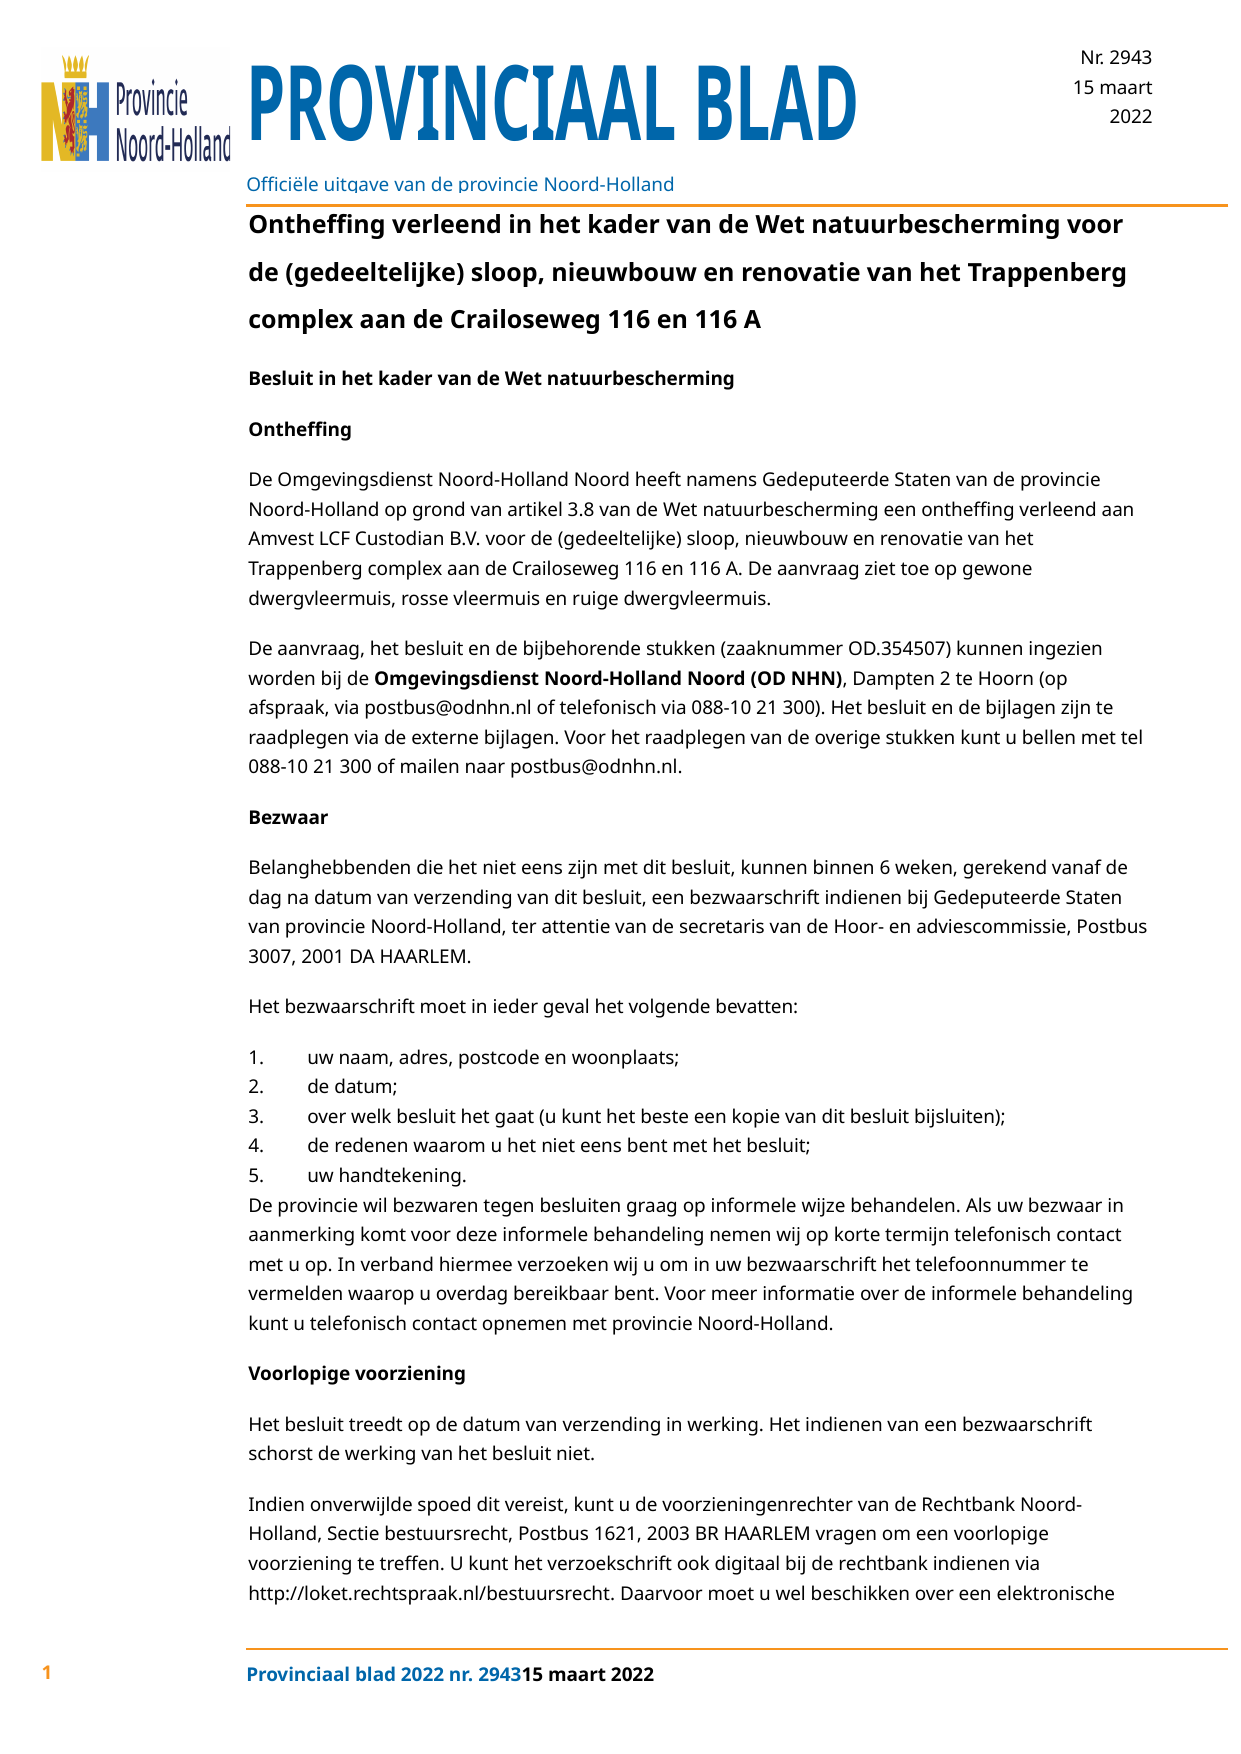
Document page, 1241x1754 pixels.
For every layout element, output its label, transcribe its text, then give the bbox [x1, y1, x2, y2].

picture [41, 47, 231, 172]
text De Omgevingsdienst Noord-Holland Noord heeft namens Gedeputeerde Staten van de provincie Noord-Holland op grond van artikel 3.8 van de Wet natuurbescherming een ontheffing verleend aan Amvest LCF Custodian B.V. voor de (gedeeltelijke) sloop, nieuwbouw en renovatie van het Trappenberg complex aan de Crailoseweg 116 en 116 A. De aanvraag ziet toe op gewone dwergvleermuis, rosse vleermuis en ruige dwergvleermuis. [248, 466, 1152, 610]
list de datum; [248, 1073, 1152, 1099]
list uw naam, adres, postcode en woonplaats; [248, 1044, 1152, 1069]
text Indien onverwijlde spoed dit vereist, kunt u de voorzieningenrechter van de Rechtbank Noord-Holland, Sectie bestuursrecht, Postbus 1621, 2003 BR HAARLEM vragen om een voorlopige voorziening te treffen. U kunt het verzoekschrift ook digitaal bij de rechtbank indienen via http://loket.rechtspraak.nl/bestuursrecht. Daarvoor moet u wel beschikken over een elektronische [248, 1491, 1152, 1605]
text Het bezwaarschrift moet in ieder geval het volgende bevatten: [248, 993, 1152, 1019]
text De provincie wil bezwaren tegen besluiten graag op informele wijze behandelen. Als uw bezwaar in aanmerking komt voor deze informele behandeling nemen wij op korte termijn telefonisch contact met u op. In verband hiermee verzoeken wij u om in uw bezwaarschrift het telefoonnummer te vermelden waarop u overdag bereikbaar bent. Voor meer informatie over de informele behandeling kunt u telefonisch contact opnemen met provincie Noord-Holland. [248, 1192, 1152, 1336]
text Ontheffing [248, 416, 1152, 442]
text Ontheffing verleend in het kader van de Wet natuurbescherming voor de (gedeeltelijke) sloop, nieuwbouw en renovatie van het Trappenberg complex aan de Crailoseweg 116 en 116 A [248, 207, 1152, 336]
list uw handtekening. [248, 1162, 1152, 1188]
list over welk besluit het gaat (u kunt het beste een kopie van dit besluit bijsluiten); [248, 1103, 1152, 1129]
text Het besluit treedt op de datum van verzending in werking. Het indienen van een bezwaarschrift schorst de werking van het besluit niet. [248, 1411, 1152, 1466]
list de redenen waarom u het niet eens bent met het besluit; [248, 1133, 1152, 1158]
text Besluit in het kader van de Wet natuurbescherming [248, 366, 1152, 391]
text De aanvraag, het besluit en de bijbehorende stukken (zaaknummer OD.354507) kunnen ingezien worden bij de Omgevingsdienst Noord-Holland Noord (OD NHN), Dampten 2 te Hoorn (op afspraak, via postbus@odnhn.nl of telefonisch via 088-10 21 300). Het besluit en de bijlagen zijn te raadplegen via de externe bijlagen. Voor het raadplegen van de overige stukken kunt u bellen met tel 088-10 21 300 of mailen naar postbus@odnhn.nl. [248, 635, 1152, 779]
text Voorlopige voorziening [248, 1361, 1152, 1386]
text Belanghebbenden die het niet eens zijn met dit besluit, kunnen binnen 6 weken, gerekend vanaf de dag na datum van verzending van dit besluit, een bezwaarschrift indienen bij Gedeputeerde Staten van provincie Noord-Holland, ter attentie van de secretaris van de Hoor- en adviescommissie, Postbus 3007, 2001 DA HAARLEM. [248, 854, 1152, 969]
text Bezwaar [248, 804, 1152, 829]
